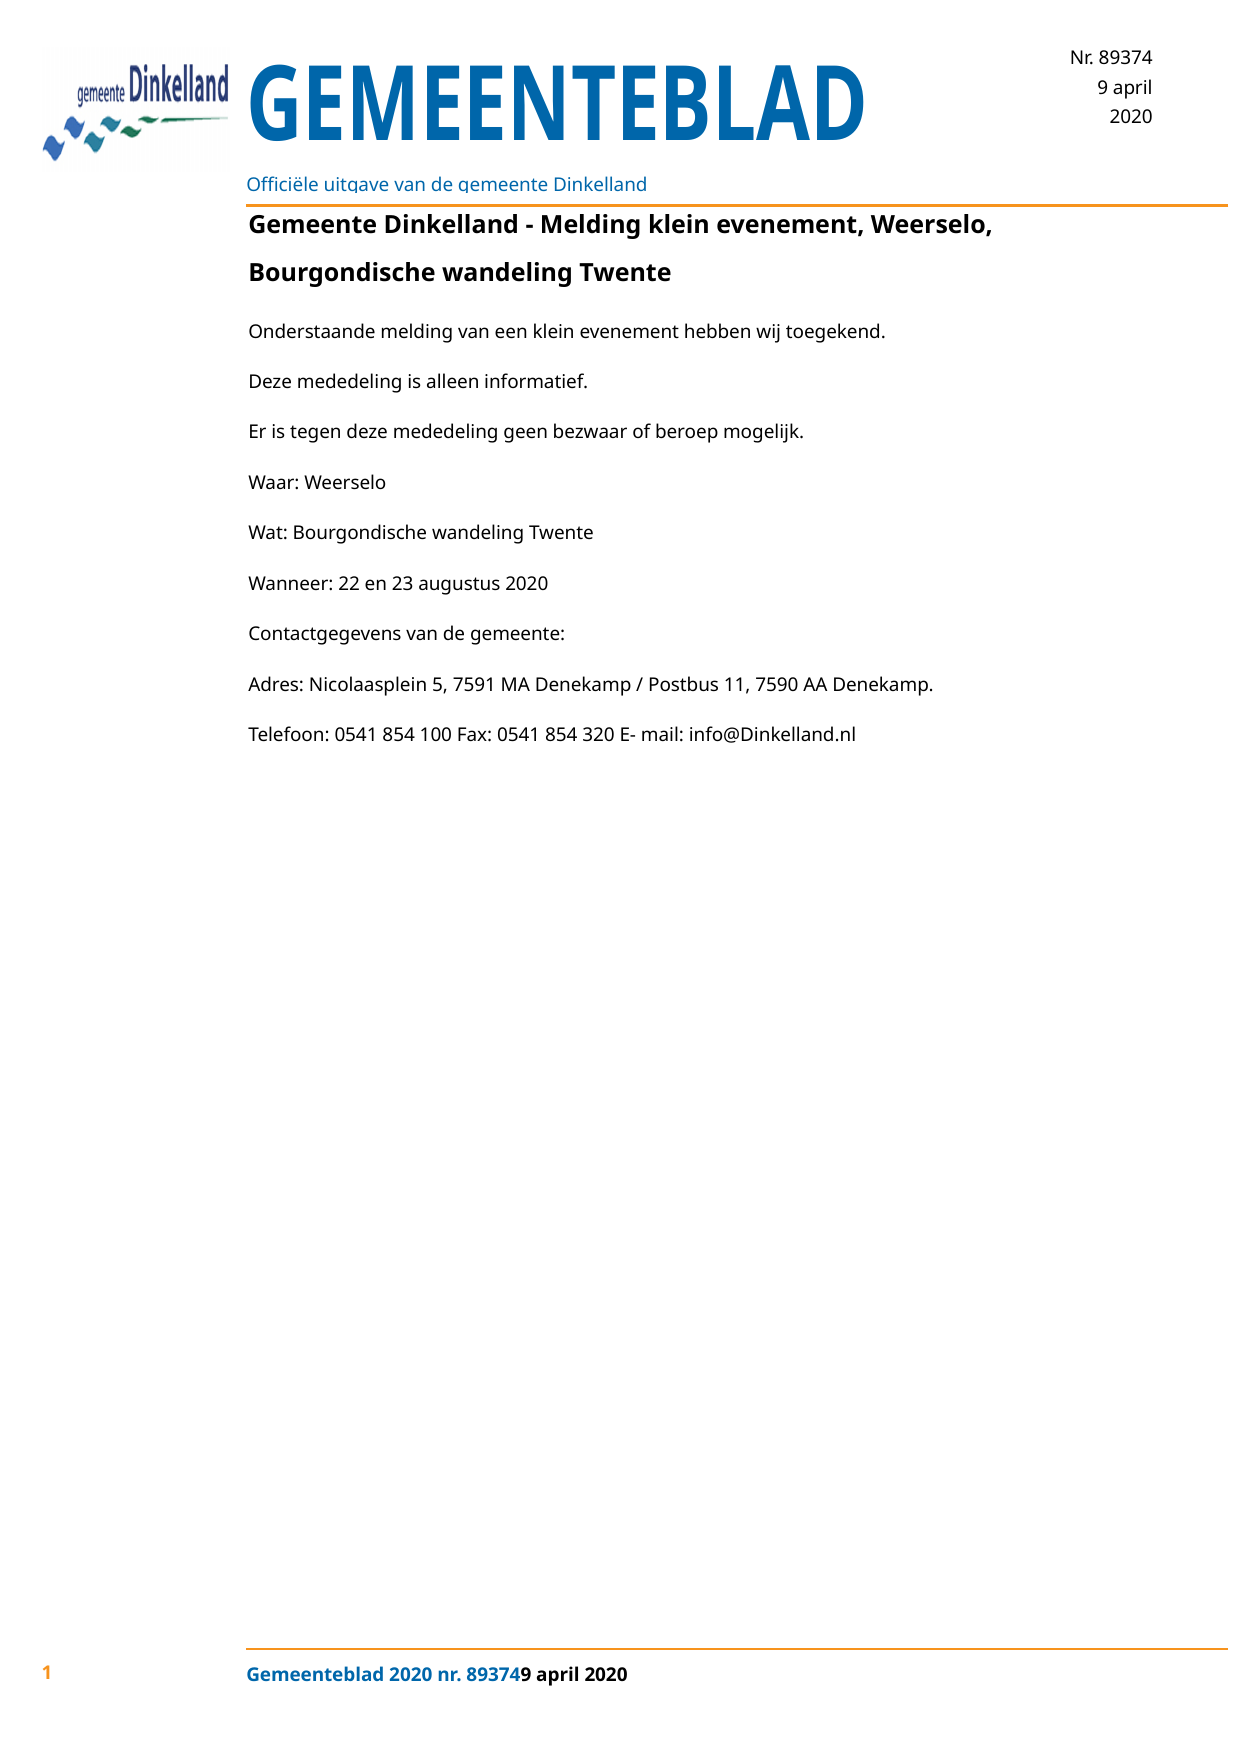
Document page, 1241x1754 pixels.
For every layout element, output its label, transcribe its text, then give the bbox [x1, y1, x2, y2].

text Gemeente Dinkelland - Melding klein evenement, Weerselo, Bourgondische wandeling Twente [248, 207, 1152, 288]
text Contactgegevens van de gemeente: [248, 620, 1152, 646]
text Adres: Nicolaasplein 5, 7591 MA Denekamp / Postbus 11, 7590 AA Denekamp. [248, 671, 1152, 697]
picture [41, 47, 231, 172]
text Telefoon: 0541 854 100 Fax: 0541 854 320 E- mail: info@Dinkelland.nl [248, 721, 1152, 747]
text Waar: Weerselo [248, 469, 1152, 495]
text Wanneer: 22 en 23 augustus 2020 [248, 570, 1152, 596]
text Onderstaande melding van een klein evenement hebben wij toegekend. [248, 318, 1152, 344]
text Er is tegen deze mededeling geen bezwaar of beroep mogelijk. [248, 419, 1152, 444]
text Wat: Bourgondische wandeling Twente [248, 519, 1152, 545]
text Deze mededeling is alleen informatief. [248, 368, 1152, 394]
